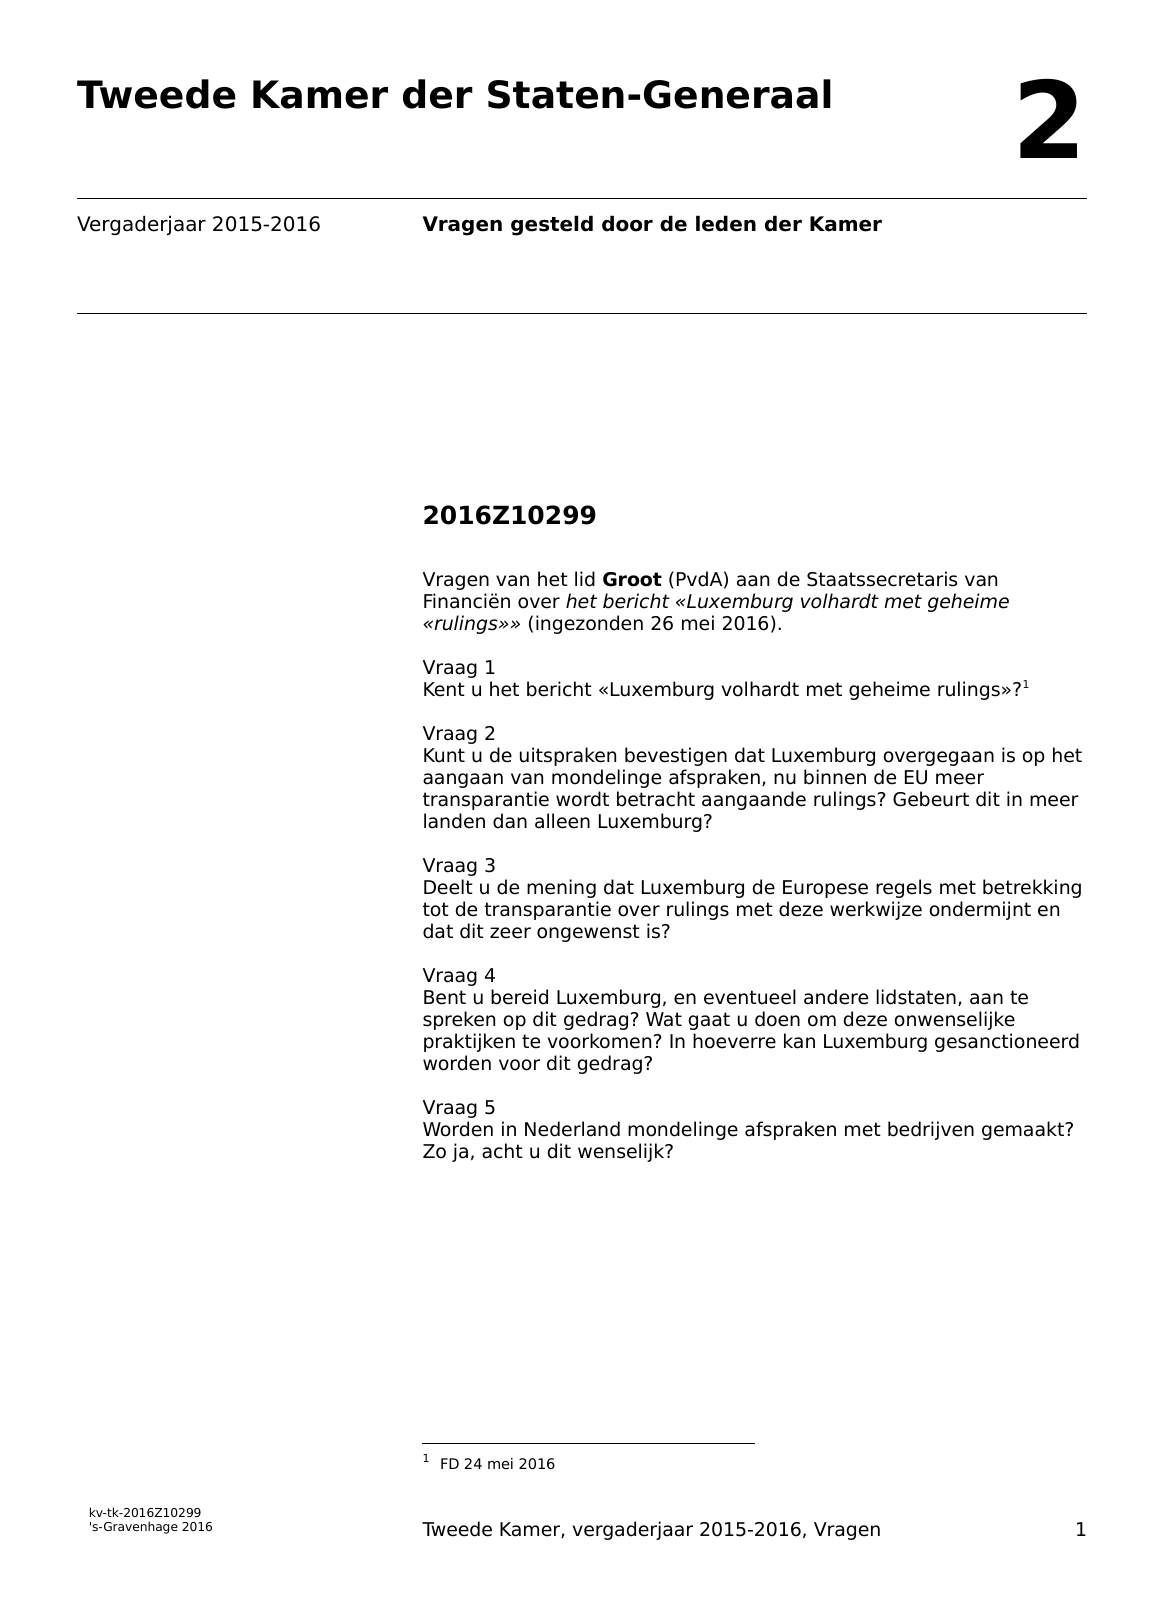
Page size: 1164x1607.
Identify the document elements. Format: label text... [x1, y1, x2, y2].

text FD 24 mei 2016 [422, 1452, 1087, 1474]
table_header Tweede Kamer der Staten-Generaal [77, 59, 886, 198]
text 's-Gravenhage 2016 [88, 1520, 323, 1534]
text Vraag 5 [422, 1097, 1087, 1119]
text Vraag 4 [422, 965, 1087, 987]
text Vraag 2 [422, 723, 1087, 745]
text Vraag 1 [422, 657, 1087, 679]
text Deelt u de mening dat Luxemburg de Europese regels met betrekking tot de transparantie over rulings met deze werkwijze ondermijnt en dat dit zeer ongewenst is? [422, 877, 1087, 943]
text Vragen van het lid Groot (PvdA) aan de Staatssecretaris van Financiën over het bericht «Luxemburg volhardt met geheime «rulings»» (ingezonden 26 mei 2016). [422, 569, 1087, 635]
text Worden in Nederland mondelinge afspraken met bedrijven gemaakt? Zo ja, acht u dit wenselijk? [422, 1119, 1087, 1163]
text 2016Z10299 [422, 501, 1087, 531]
text Vraag 3 [422, 855, 1087, 877]
text Kunt u de uitspraken bevestigen dat Luxemburg overgegaan is op het aangaan van mondelinge afspraken, nu binnen de EU meer transparantie wordt betracht aangaande rulings? Gebeurt dit in meer landen dan alleen Luxemburg? [422, 745, 1087, 833]
text kv-tk-2016Z10299 [88, 1506, 323, 1520]
text Bent u bereid Luxemburg, en eventueel andere lidstaten, aan te spreken op dit gedrag? Wat gaat u doen om deze onwenselijke praktijken te voorkomen? In hoeverre kan Luxemburg gesanctioneerd worden voor dit gedrag? [422, 987, 1087, 1075]
table_cell Vragen gesteld door de leden der Kamer [422, 199, 1087, 313]
table_cell Vergaderjaar 2015-2016 [77, 199, 422, 313]
text Kent u het bericht «Luxemburg volhardt met geheime rulings»? [422, 679, 1087, 701]
table_header 2 [886, 59, 1087, 198]
